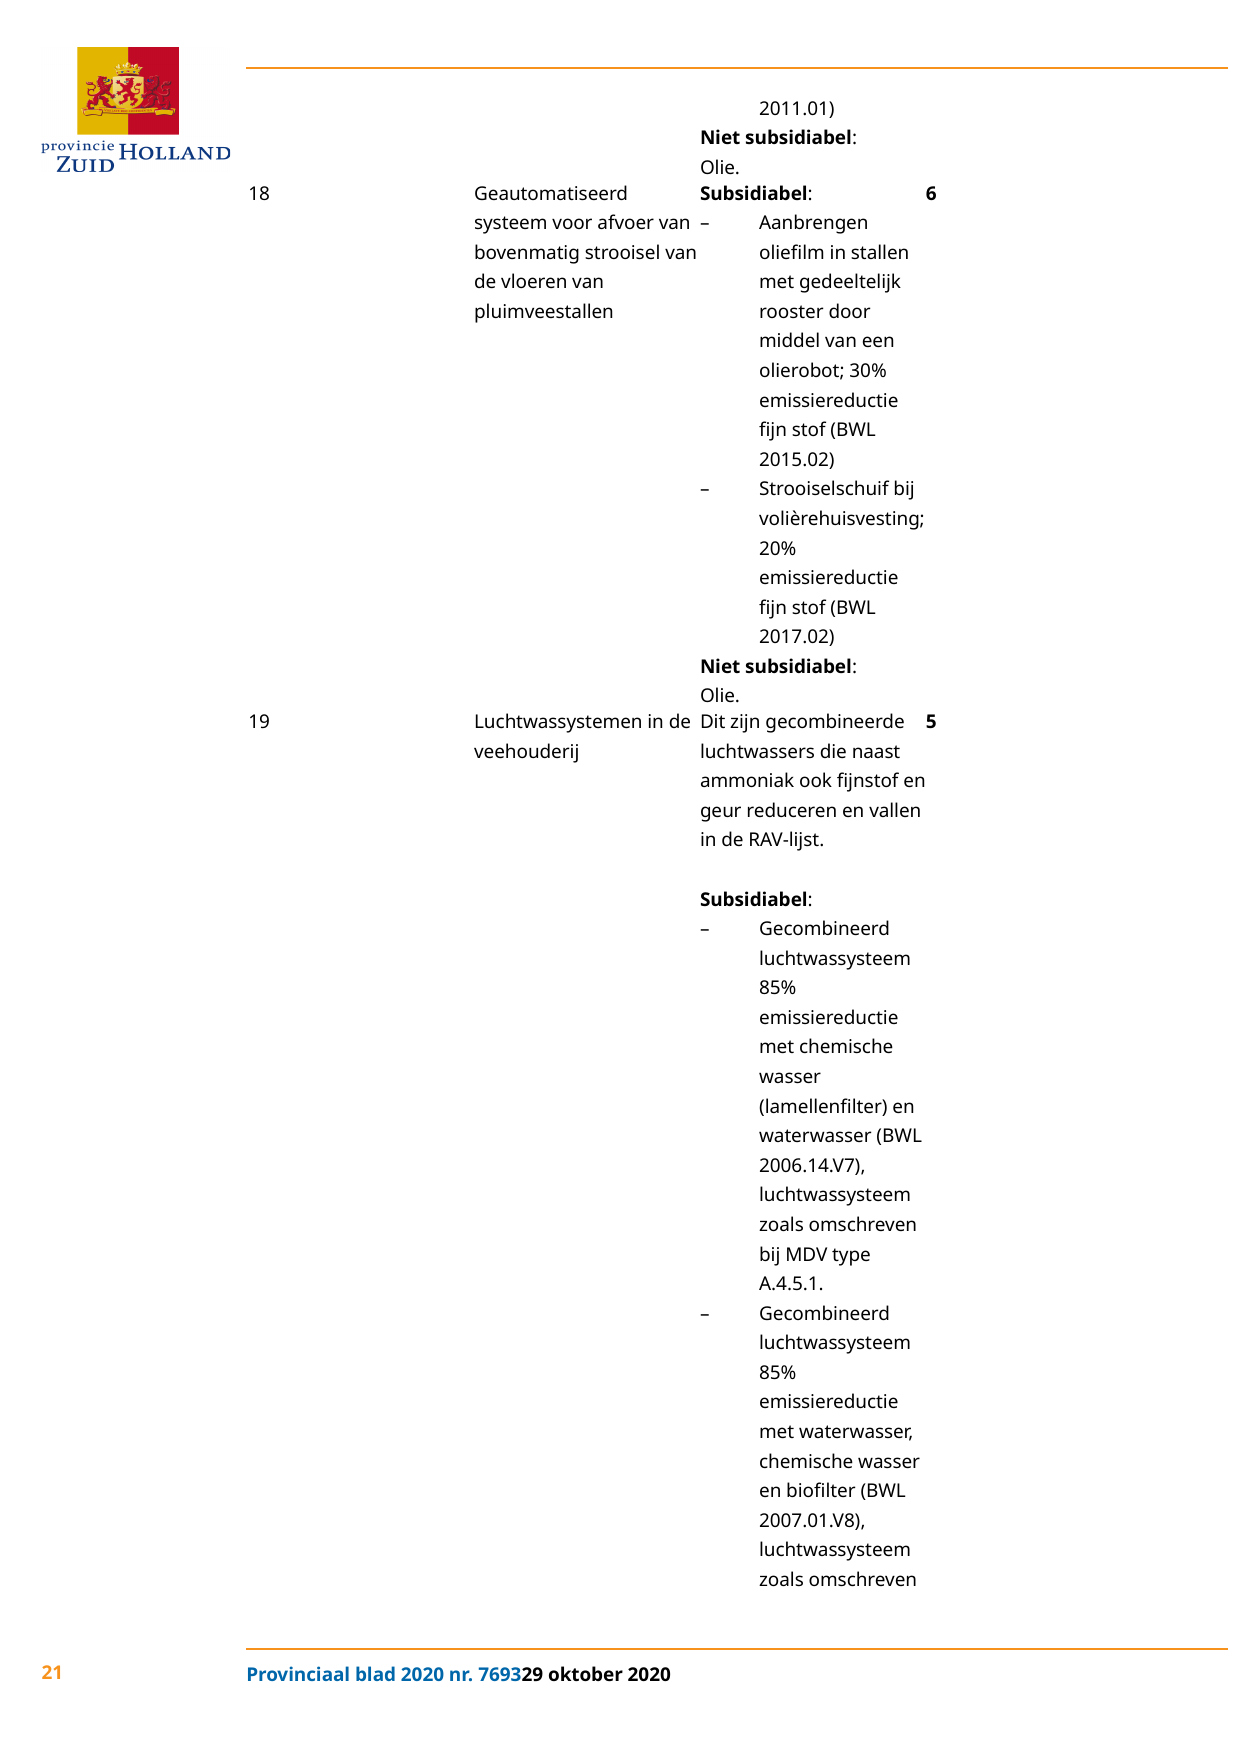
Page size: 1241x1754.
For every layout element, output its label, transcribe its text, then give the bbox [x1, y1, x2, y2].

table_cell [248, 95, 474, 180]
table_cell 18 [248, 180, 474, 708]
table_cell Luchtwassystemen in de veehouderij [474, 708, 700, 1592]
table_cell 19 [248, 708, 474, 1592]
table_cell Geautomatiseerd systeem voor afvoer van bovenmatig strooisel van de vloeren van pluimveestallen [474, 180, 700, 708]
table_cell [926, 95, 1152, 180]
table_cell Subsidiabel: Aanbrengen oliefilm in stallen met gedeeltelijk rooster door middel van een olierobot; 30% emissiereductie fijn stof (BWL 2015.02) Strooiselschuif bij volièrehuisvesting; 20% emissiereductie fijn stof (BWL 2017.02) Niet subsidiabel: Olie. [700, 180, 926, 708]
table_cell 6 [926, 180, 1152, 708]
table_cell 2011.01) Niet subsidiabel: Olie. [700, 95, 926, 180]
picture [41, 47, 231, 172]
table_cell [474, 95, 700, 180]
table_cell 5 [926, 708, 1152, 1592]
table_cell Dit zijn gecombineerde luchtwassers die naast ammoniak ook fijnstof en geur reduceren en vallen in de RAV-lijst. Subsidiabel: Gecombineerd luchtwassysteem 85% emissiereductie met chemische wasser (lamellenfilter) en waterwasser (BWL 2006.14.V7), luchtwassysteem zoals omschreven bij MDV type A.4.5.1. Gecombineerd luchtwassysteem 85% emissiereductie met waterwasser, chemische wasser en biofilter (BWL 2007.01.V8), luchtwassysteem zoals omschreven [700, 708, 926, 1592]
